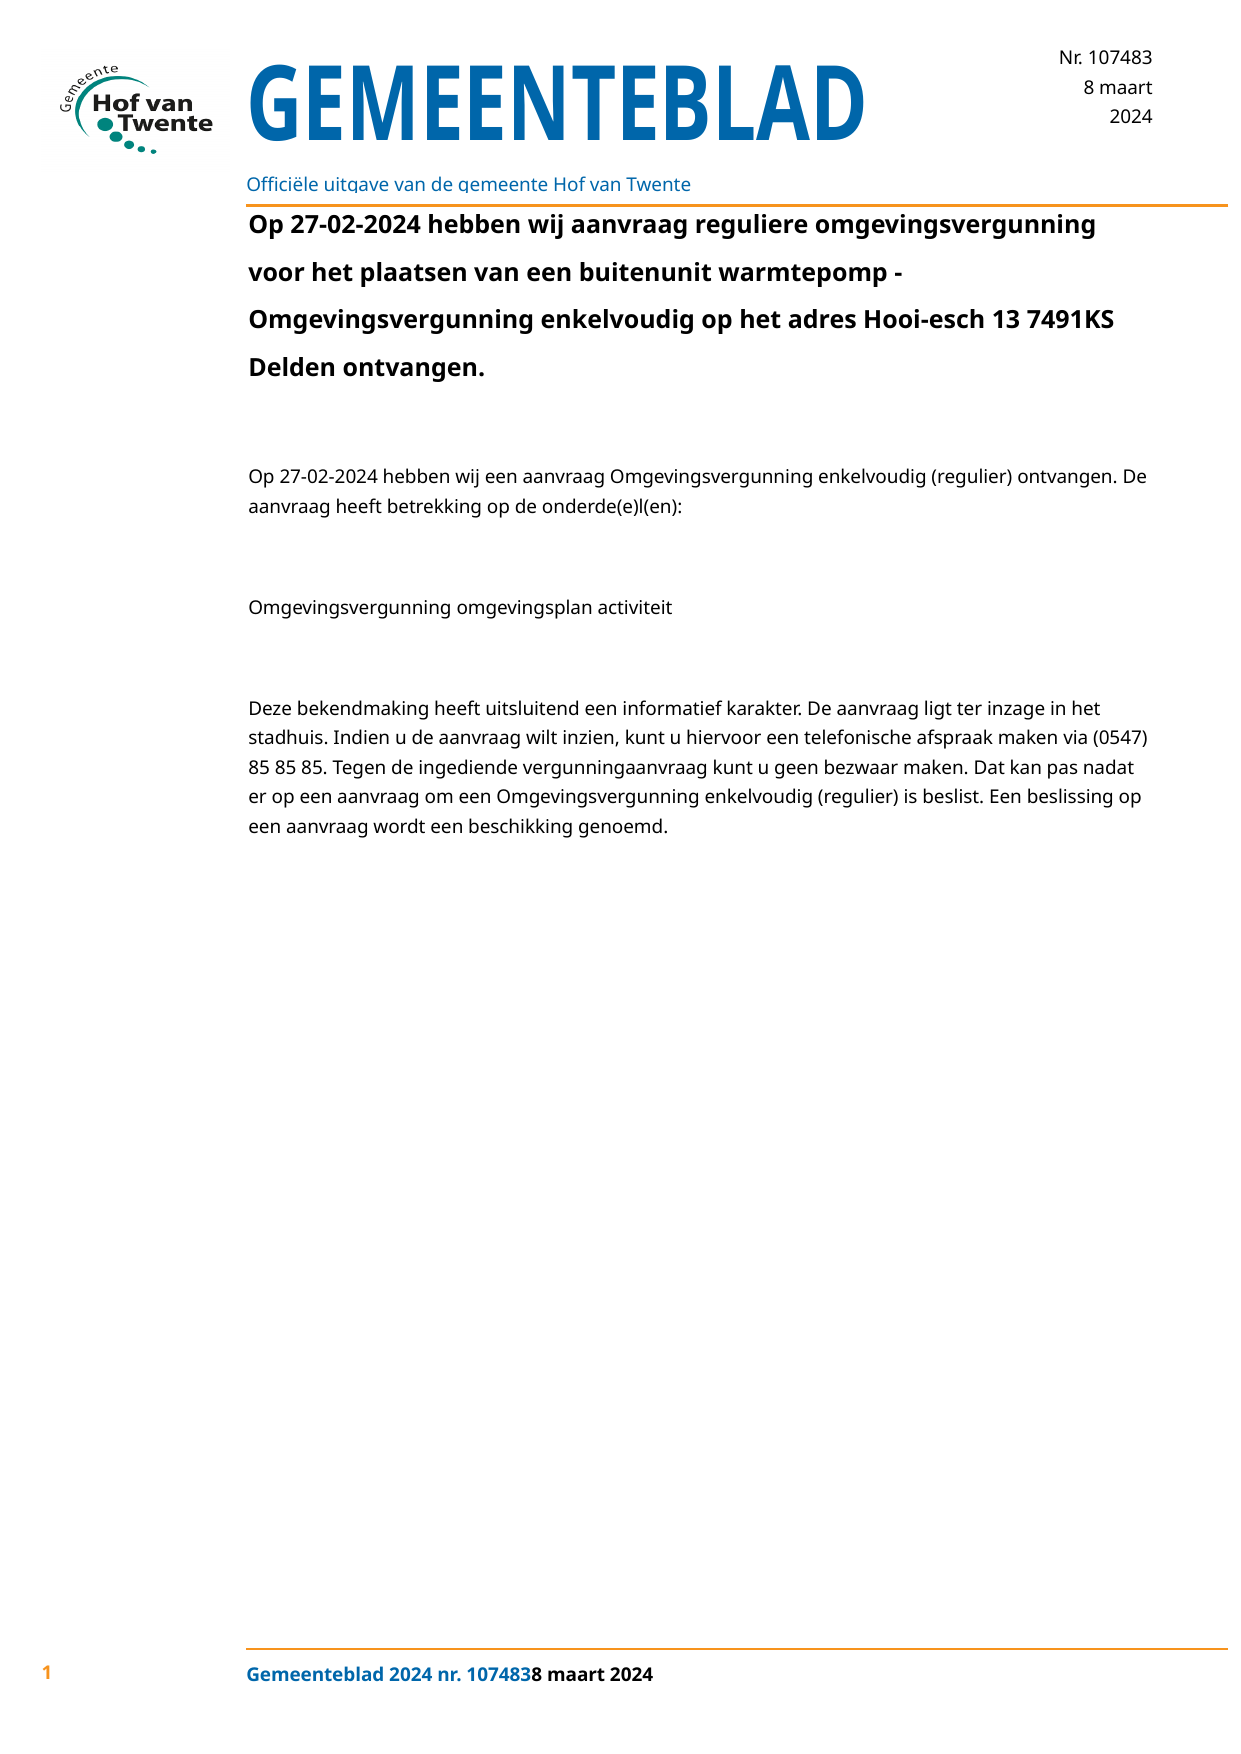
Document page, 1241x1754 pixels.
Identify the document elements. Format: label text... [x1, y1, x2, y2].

text Op 27-02-2024 hebben wij een aanvraag Omgevingsvergunning enkelvoudig (regulier) ontvangen. De aanvraag heeft betrekking op de onderde(e)l(en): [248, 463, 1152, 519]
picture [41, 47, 231, 172]
text Omgevingsvergunning omgevingsplan activiteit [248, 594, 1152, 620]
text Deze bekendmaking heeft uitsluitend een informatief karakter. De aanvraag ligt ter inzage in het stadhuis. Indien u de aanvraag wilt inzien, kunt u hiervoor een telefonische afspraak maken via (0547) 85 85 85. Tegen de ingediende vergunningaanvraag kunt u geen bezwaar maken. Dat kan pas nadat er op een aanvraag om een Omgevingsvergunning enkelvoudig (regulier) is beslist. Een beslissing op een aanvraag wordt een beschikking genoemd. [248, 695, 1152, 839]
text Op 27-02-2024 hebben wij aanvraag reguliere omgevingsvergunning voor het plaatsen van een buitenunit warmtepomp - Omgevingsvergunning enkelvoudig op het adres Hooi-esch 13 7491KS Delden ontvangen. [248, 207, 1152, 384]
